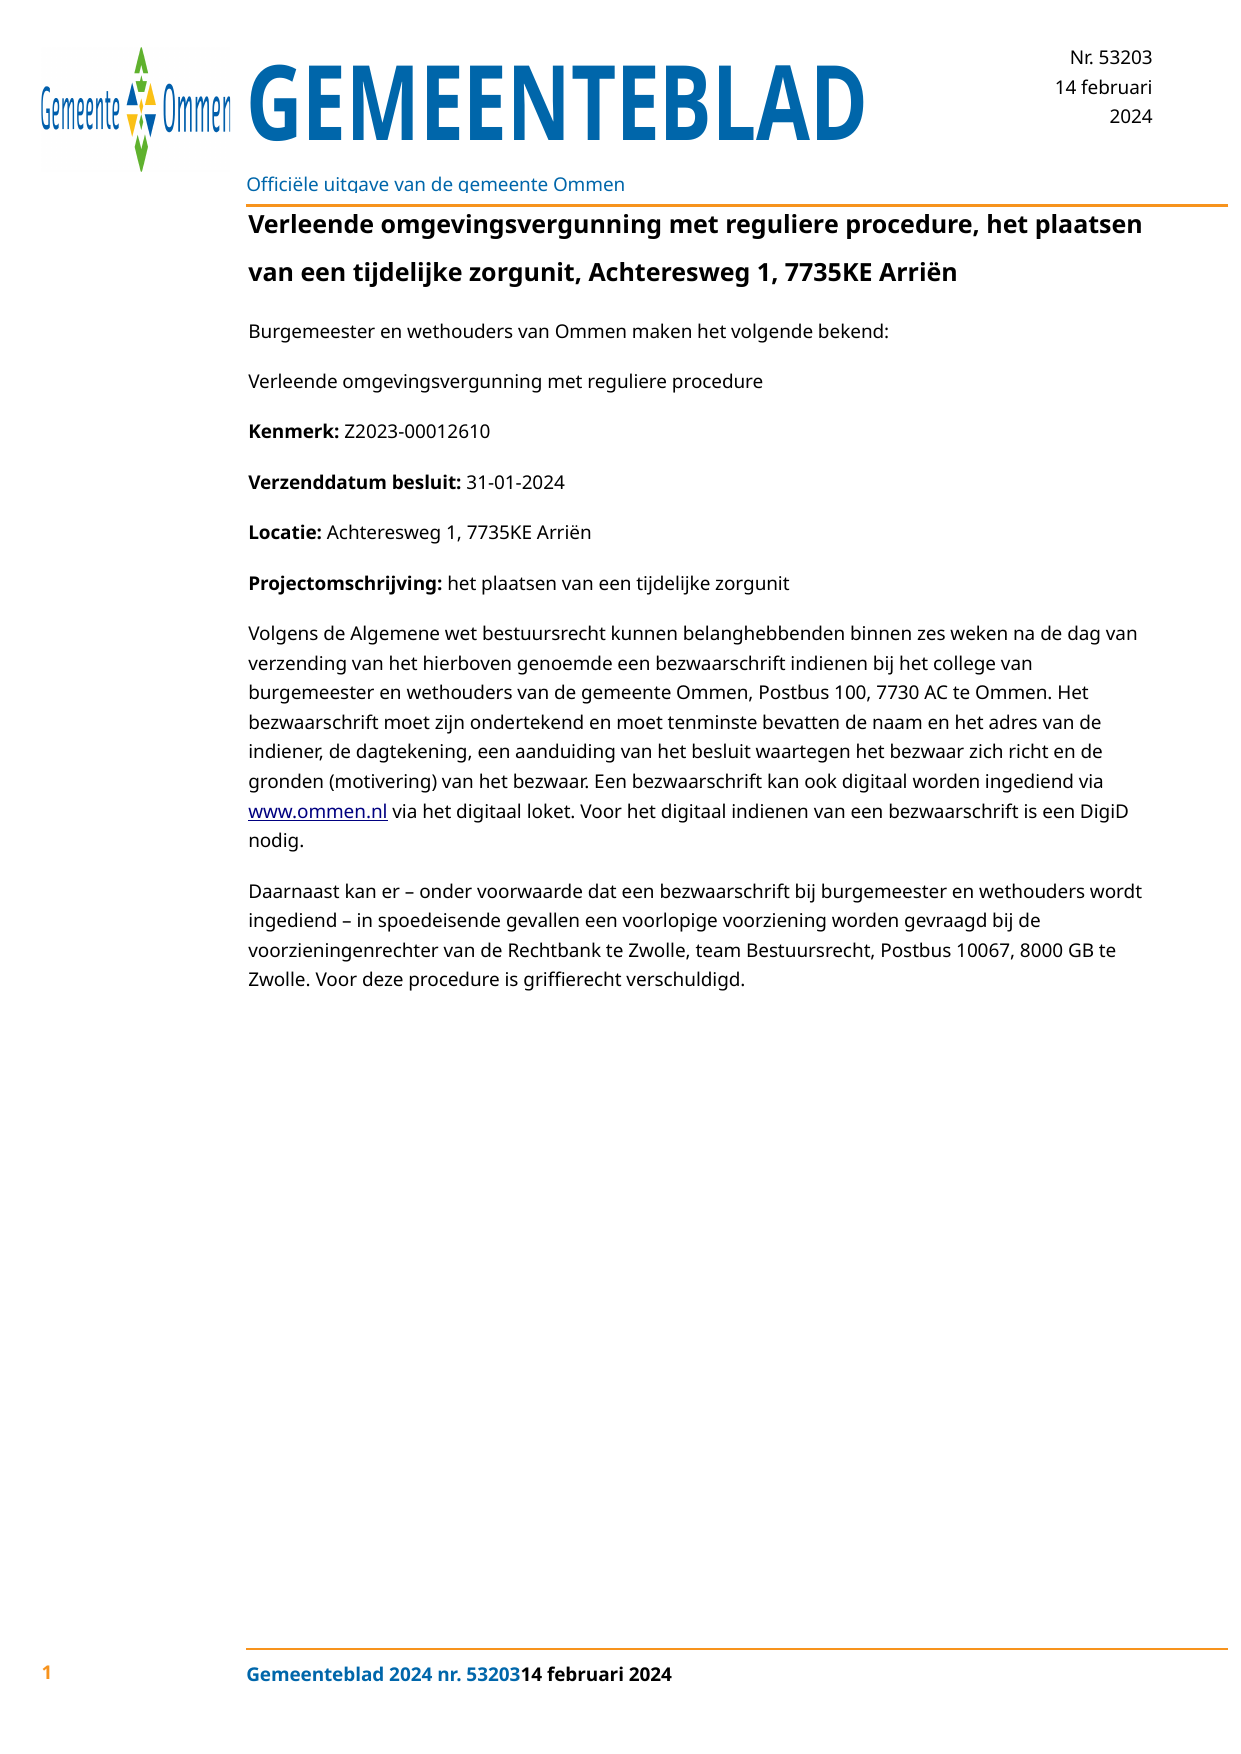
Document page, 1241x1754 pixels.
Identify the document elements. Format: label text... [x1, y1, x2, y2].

text Verleende omgevingsvergunning met reguliere procedure [248, 368, 1152, 394]
picture [41, 47, 231, 172]
text Kenmerk: Z2023-00012610 [248, 419, 1152, 444]
text Projectomschrijving: het plaatsen van een tijdelijke zorgunit [248, 570, 1152, 596]
text Verleende omgevingsvergunning met reguliere procedure, het plaatsen van een tijdelijke zorgunit, Achteresweg 1, 7735KE Arriën [248, 207, 1152, 288]
text Verzenddatum besluit: 31-01-2024 [248, 469, 1152, 495]
text Daarnaast kan er – onder voorwaarde dat een bezwaarschrift bij burgemeester en wethouders wordt ingediend – in spoedeisende gevallen een voorlopige voorziening worden gevraagd bij de voorzieningenrechter van de Rechtbank te Zwolle, team Bestuursrecht, Postbus 10067, 8000 GB te Zwolle. Voor deze procedure is griffierecht verschuldigd. [248, 878, 1152, 992]
text Locatie: Achteresweg 1, 7735KE Arriën [248, 519, 1152, 545]
text Volgens de Algemene wet bestuursrecht kunnen belanghebbenden binnen zes weken na de dag van verzending van het hierboven genoemde een bezwaarschrift indienen bij het college van burgemeester en wethouders van de gemeente Ommen, Postbus 100, 7730 AC te Ommen. Het bezwaarschrift moet zijn ondertekend en moet tenminste bevatten de naam en het adres van de indiener, de dagtekening, een aanduiding van het besluit waartegen het bezwaar zich richt en de gronden (motivering) van het bezwaar. Een bezwaarschrift kan ook digitaal worden ingediend via www.ommen.nl via het digitaal loket. Voor het digitaal indienen van een bezwaarschrift is een DigiD nodig. [248, 620, 1152, 853]
text Burgemeester en wethouders van Ommen maken het volgende bekend: [248, 318, 1152, 344]
